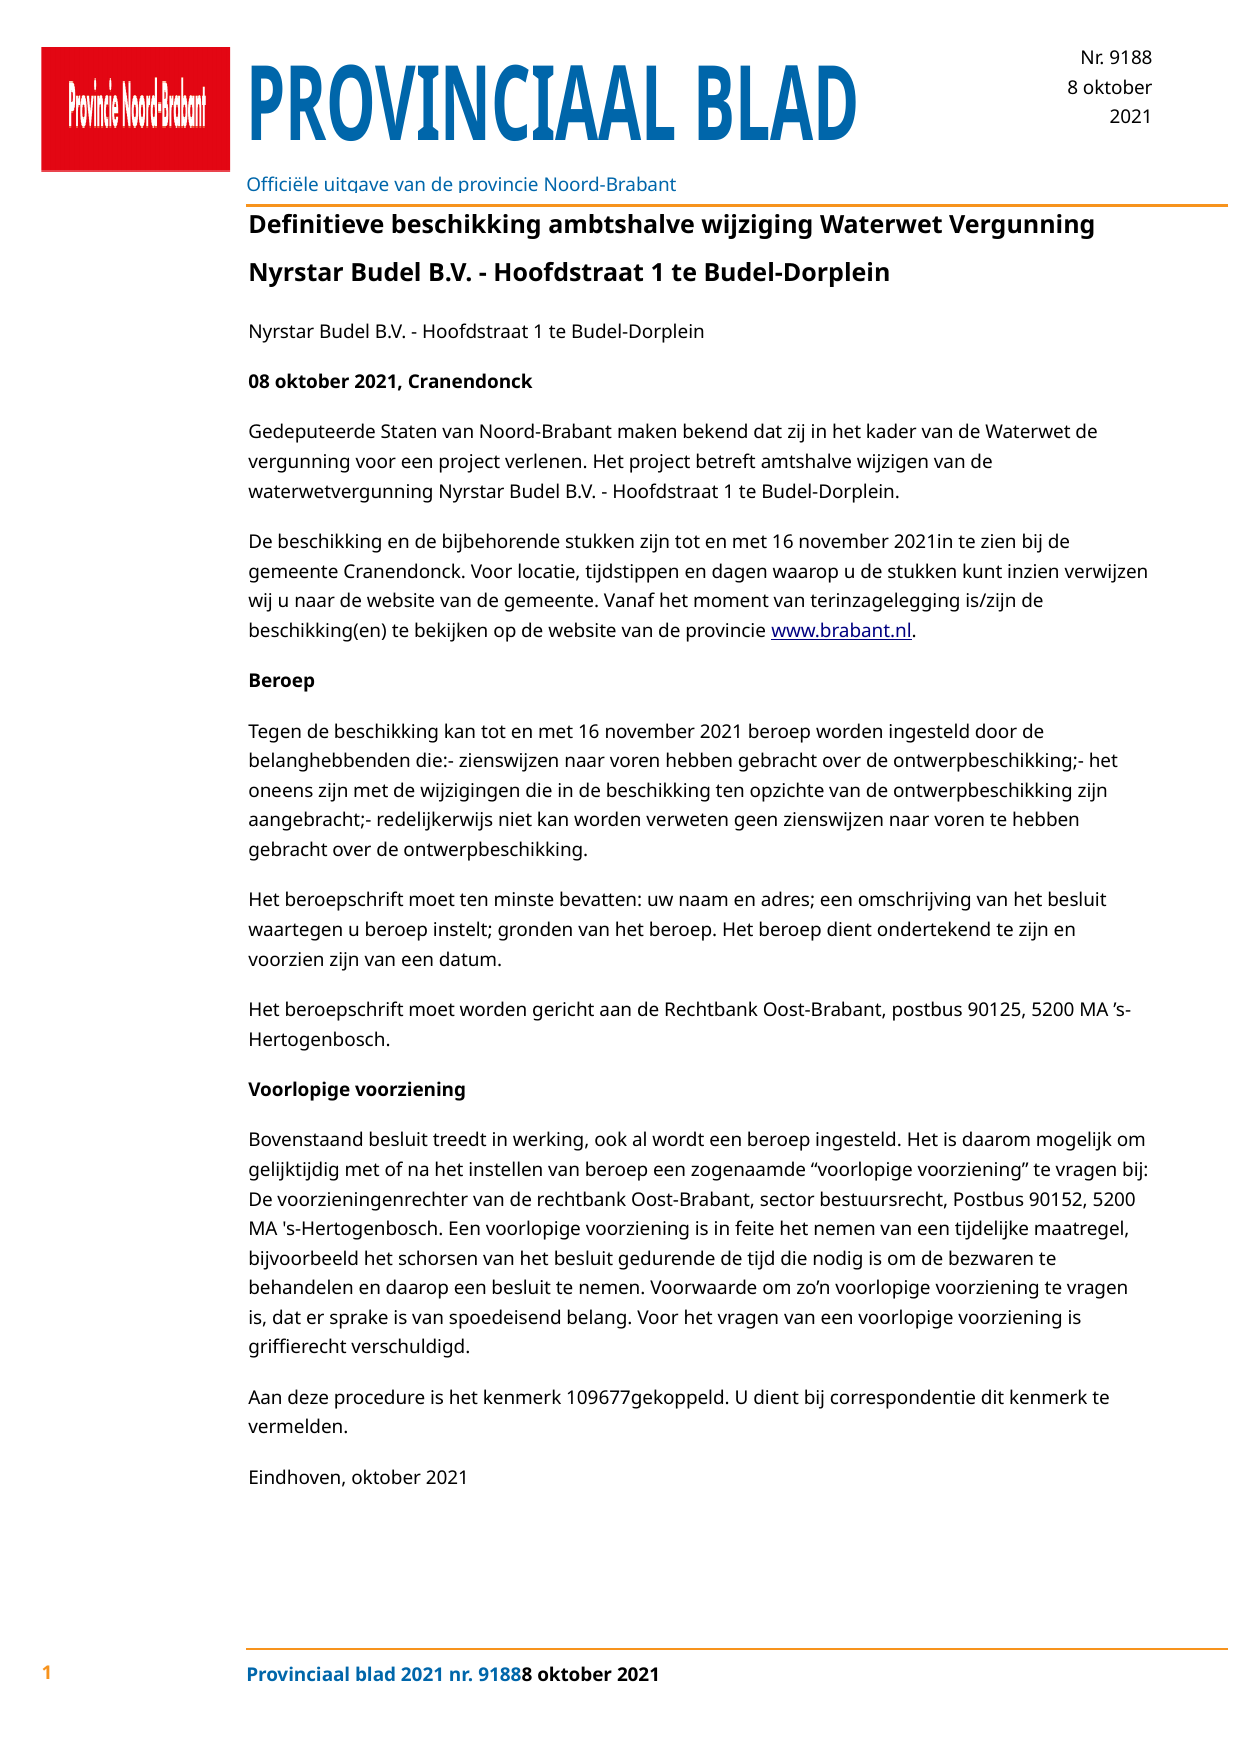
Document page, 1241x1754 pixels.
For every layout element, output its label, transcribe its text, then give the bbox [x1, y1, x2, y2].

text Beroep [248, 667, 1152, 693]
text Gedeputeerde Staten van Noord-Brabant maken bekend dat zij in het kader van de Waterwet de vergunning voor een project verlenen. Het project betreft amtshalve wijzigen van de waterwetvergunning Nyrstar Budel B.V. - Hoofdstraat 1 te Budel-Dorplein. [248, 419, 1152, 504]
text Nyrstar Budel B.V. - Hoofdstraat 1 te Budel-Dorplein [248, 318, 1152, 344]
text Voorlopige voorziening [248, 1076, 1152, 1102]
text 08 oktober 2021, Cranendonck [248, 368, 1152, 394]
text Bovenstaand besluit treedt in werking, ook al wordt een beroep ingesteld. Het is daarom mogelijk om gelijktijdig met of na het instellen van beroep een zogenaamde “voorlopige voorziening” te vragen bij: De voorzieningenrechter van de rechtbank Oost-Brabant, sector bestuursrecht, Postbus 90152, 5200 MA 's-Hertogenbosch. Een voorlopige voorziening is in feite het nemen van een tijdelijke maatregel, bijvoorbeeld het schorsen van het besluit gedurende de tijd die nodig is om de bezwaren te behandelen en daarop een besluit te nemen. Voorwaarde om zo’n voorlopige voorziening te vragen is, dat er sprake is van spoedeisend belang. Voor het vragen van een voorlopige voorziening is griffierecht verschuldigd. [248, 1127, 1152, 1359]
text Definitieve beschikking ambtshalve wijziging Waterwet Vergunning Nyrstar Budel B.V. - Hoofdstraat 1 te Budel-Dorplein [248, 207, 1152, 288]
text Tegen de beschikking kan tot en met 16 november 2021 beroep worden ingesteld door de belanghebbenden die:- zienswijzen naar voren hebben gebracht over de ontwerpbeschikking;- het oneens zijn met de wijzigingen die in de beschikking ten opzichte van de ontwerpbeschikking zijn aangebracht;- redelijkerwijs niet kan worden verweten geen zienswijzen naar voren te hebben gebracht over de ontwerpbeschikking. [248, 718, 1152, 862]
text Het beroepschrift moet worden gericht aan de Rechtbank Oost-Brabant, postbus 90125, 5200 MA ’s-Hertogenbosch. [248, 996, 1152, 1052]
text Aan deze procedure is het kenmerk 109677gekoppeld. U dient bij correspondentie dit kenmerk te vermelden. [248, 1384, 1152, 1439]
text Eindhoven, oktober 2021 [248, 1464, 1152, 1490]
picture [41, 47, 231, 172]
text Het beroepschrift moet ten minste bevatten: uw naam en adres; een omschrijving van het besluit waartegen u beroep instelt; gronden van het beroep. Het beroep dient ondertekend te zijn en voorzien zijn van een datum. [248, 887, 1152, 972]
text De beschikking en de bijbehorende stukken zijn tot en met 16 november 2021in te zien bij de gemeente Cranendonck. Voor locatie, tijdstippen en dagen waarop u de stukken kunt inzien verwijzen wij u naar de website van de gemeente. Vanaf het moment van terinzagelegging is/zijn de beschikking(en) te bekijken op de website van de provincie www.brabant.nl. [248, 528, 1152, 643]
